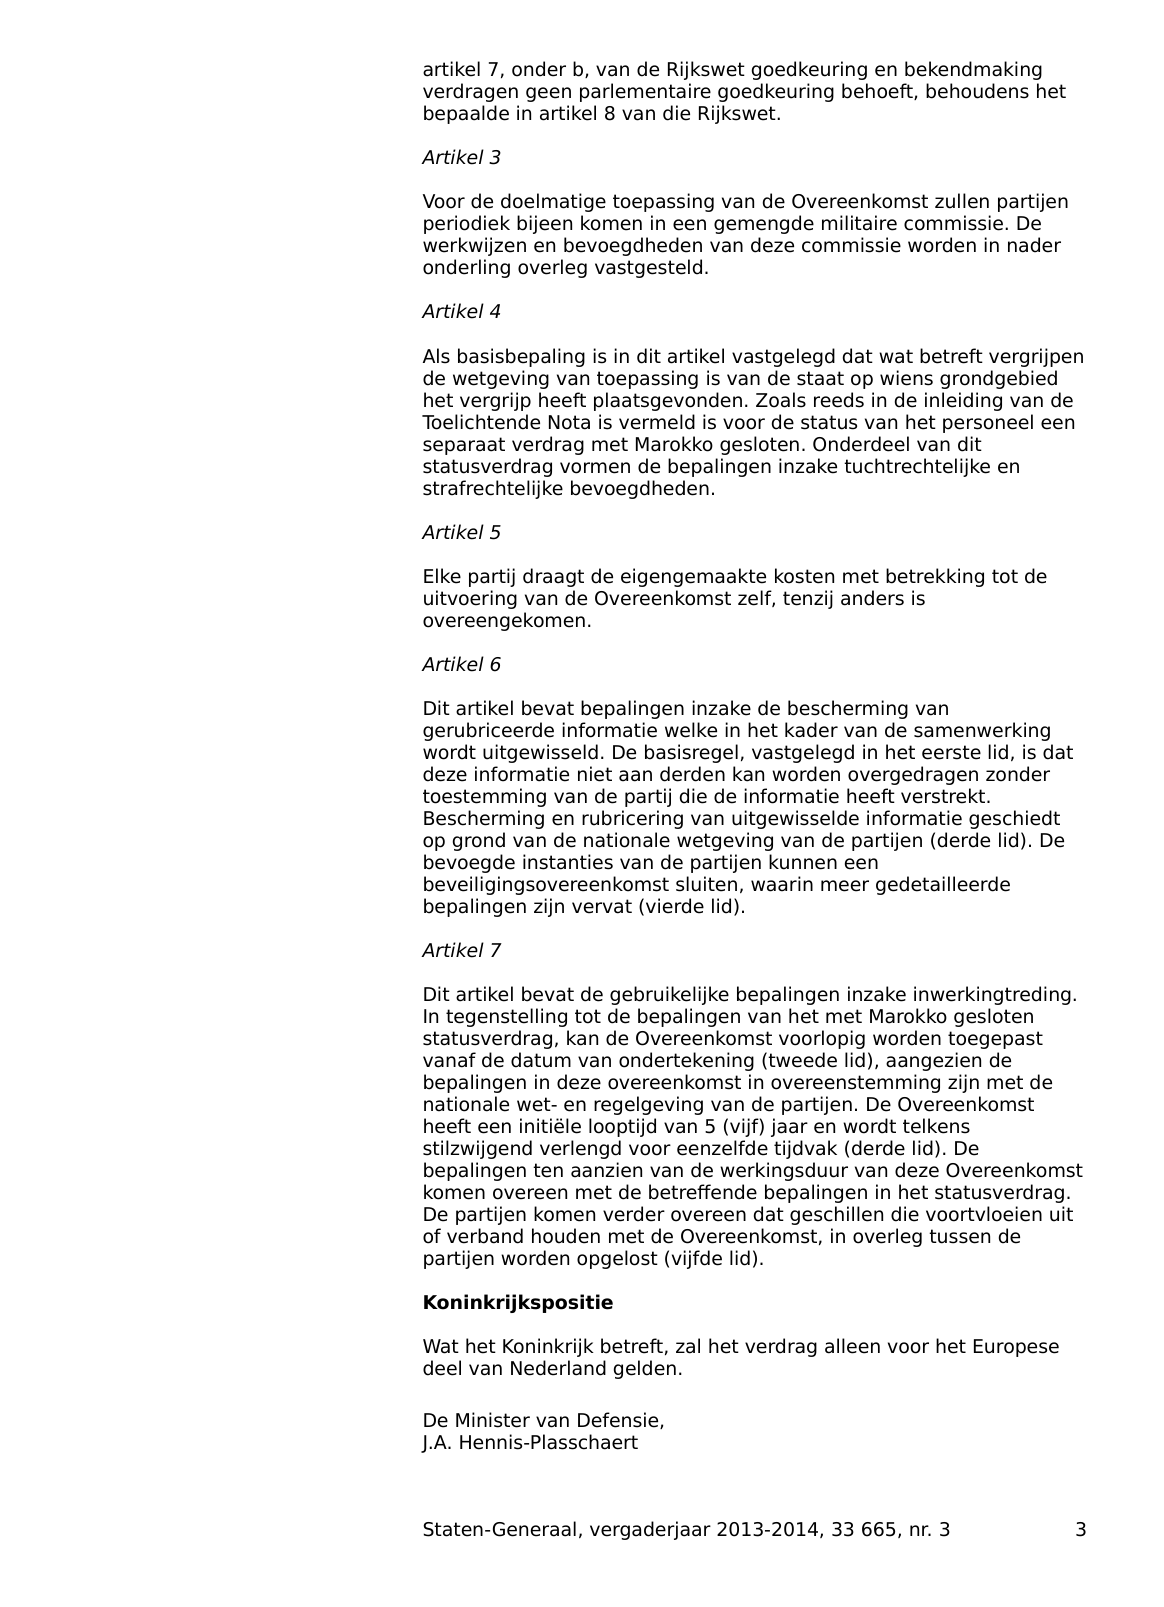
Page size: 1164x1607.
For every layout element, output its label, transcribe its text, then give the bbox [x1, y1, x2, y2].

subtitle Artikel 5 [422, 522, 1087, 544]
subtitle Koninkrijkspositie [422, 1292, 1087, 1314]
subtitle Artikel 3 [422, 147, 1087, 169]
subtitle Artikel 7 [422, 940, 1087, 962]
subtitle Artikel 6 [422, 654, 1087, 676]
text De Minister van Defensie, J.A. Hennis-Plasschaert [422, 1410, 1087, 1454]
subtitle Artikel 4 [422, 301, 1087, 323]
text Wat het Koninkrijk betreft, zal het verdrag alleen voor het Europese deel van Nederland gelden. [422, 1336, 1087, 1380]
text Elke partij draagt de eigengemaakte kosten met betrekking tot de uitvoering van de Overeenkomst zelf, tenzij anders is overeengekomen. [422, 566, 1087, 632]
text artikel 7, onder b, van de Rijkswet goedkeuring en bekendmaking verdragen geen parlementaire goedkeuring behoeft, behoudens het bepaalde in artikel 8 van die Rijkswet. [422, 59, 1087, 125]
text Voor de doelmatige toepassing van de Overeenkomst zullen partijen periodiek bijeen komen in een gemengde militaire commissie. De werkwijzen en bevoegdheden van deze commissie worden in nader onderling overleg vastgesteld. [422, 191, 1087, 279]
text Dit artikel bevat bepalingen inzake de bescherming van gerubriceerde informatie welke in het kader van de samenwerking wordt uitgewisseld. De basisregel, vastgelegd in het eerste lid, is dat deze informatie niet aan derden kan worden overgedragen zonder toestemming van de partij die de informatie heeft verstrekt. Bescherming en rubricering van uitgewisselde informatie geschiedt op grond van de nationale wetgeving van de partijen (derde lid). De bevoegde instanties van de partijen kunnen een beveiligingsovereenkomst sluiten, waarin meer gedetailleerde bepalingen zijn vervat (vierde lid). [422, 698, 1087, 918]
text Als basisbepaling is in dit artikel vastgelegd dat wat betreft vergrijpen de wetgeving van toepassing is van de staat op wiens grondgebied het vergrijp heeft plaatsgevonden. Zoals reeds in de inleiding van de Toelichtende Nota is vermeld is voor de status van het personeel een separaat verdrag met Marokko gesloten. Onderdeel van dit statusverdrag vormen de bepalingen inzake tuchtrechtelijke en strafrechtelijke bevoegdheden. [422, 346, 1087, 499]
text Dit artikel bevat de gebruikelijke bepalingen inzake inwerkingtreding. In tegenstelling tot de bepalingen van het met Marokko gesloten statusverdrag, kan de Overeenkomst voorlopig worden toegepast vanaf de datum van ondertekening (tweede lid), aangezien de bepalingen in deze overeenkomst in overeenstemming zijn met de nationale wet- en regelgeving van de partijen. De Overeenkomst heeft een initiële looptijd van 5 (vijf) jaar en wordt telkens stilzwijgend verlengd voor eenzelfde tijdvak (derde lid). De bepalingen ten aanzien van de werkingsduur van deze Overeenkomst komen overeen met de betreffende bepalingen in het statusverdrag. De partijen komen verder overeen dat geschillen die voortvloeien uit of verband houden met de Overeenkomst, in overleg tussen de partijen worden opgelost (vijfde lid). [422, 984, 1087, 1270]
